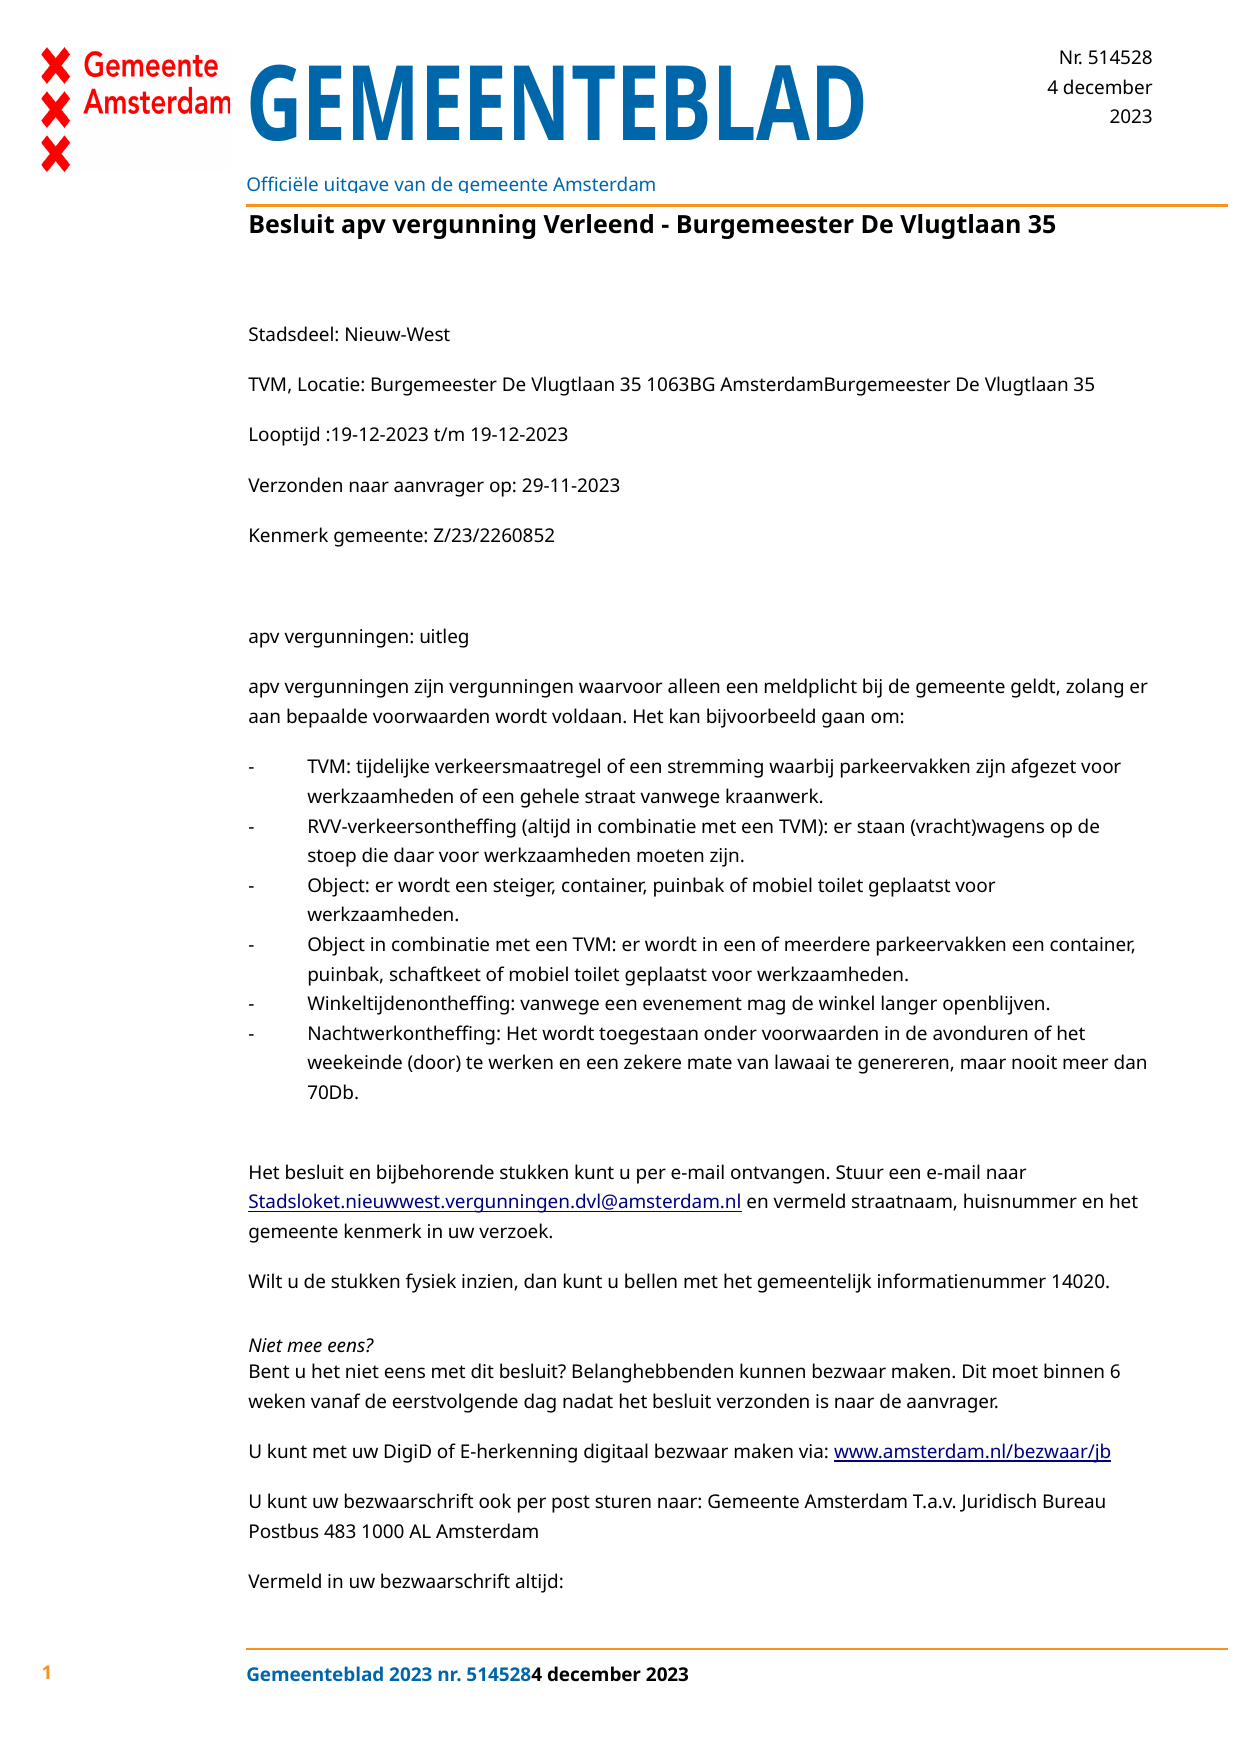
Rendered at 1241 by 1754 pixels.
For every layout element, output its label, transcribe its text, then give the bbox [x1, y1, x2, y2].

list Object in combinatie met een TVM: er wordt in een of meerdere parkeervakken een container, puinbak, schaftkeet of mobiel toilet geplaatst voor werkzaamheden. [248, 931, 1152, 986]
text U kunt met uw DigiD of E-herkenning digitaal bezwaar maken via: www.amsterdam.nl/bezwaar/jb [248, 1438, 1152, 1464]
text Vermeld in uw bezwaarschrift altijd: [248, 1569, 1152, 1594]
text apv vergunningen: uitleg [248, 623, 1152, 649]
list Winkeltijdenontheffing: vanwege een evenement mag de winkel langer openblijven. [248, 990, 1152, 1016]
text Verzonden naar aanvrager op: 29-11-2023 [248, 472, 1152, 498]
text TVM, Locatie: Burgemeester De Vlugtlaan 35 1063BG AmsterdamBurgemeester De Vlugtlaan 35 [248, 371, 1152, 397]
text apv vergunningen zijn vergunningen waarvoor alleen een meldplicht bij de gemeente geldt, zolang er aan bepaalde voorwaarden wordt voldaan. Het kan bijvoorbeeld gaan om: [248, 674, 1152, 729]
picture [41, 47, 231, 172]
text Niet mee eens? [248, 1333, 1152, 1358]
text Looptijd :19-12-2023 t/m 19-12-2023 [248, 422, 1152, 447]
list Nachtwerkontheffing: Het wordt toegestaan onder voorwaarden in de avonduren of het weekeinde (door) te werken en een zekere mate van lawaai te genereren, maar nooit meer dan 70Db. [248, 1020, 1152, 1105]
list Object: er wordt een steiger, container, puinbak of mobiel toilet geplaatst voor werkzaamheden. [248, 872, 1152, 927]
list TVM: tijdelijke verkeersmaatregel of een stremming waarbij parkeervakken zijn afgezet voor werkzaamheden of een gehele straat vanwege kraanwerk. [248, 754, 1152, 809]
text Stadsdeel: Nieuw-West [248, 321, 1152, 346]
text Wilt u de stukken fysiek inzien, dan kunt u bellen met het gemeentelijk informatienummer 14020. [248, 1269, 1152, 1294]
list RVV-verkeersontheffing (altijd in combinatie met een TVM): er staan (vracht)wagens op de stoep die daar voor werkzaamheden moeten zijn. [248, 813, 1152, 868]
text Besluit apv vergunning Verleend - Burgemeester De Vlugtlaan 35 [248, 207, 1152, 241]
text Het besluit en bijbehorende stukken kunt u per e-mail ontvangen. Stuur een e-mail naar Stadsloket.nieuwwest.vergunningen.dvl@amsterdam.nl en vermeld straatnaam, huisnummer en het gemeente kenmerk in uw verzoek. [248, 1159, 1152, 1244]
text Kenmerk gemeente: Z/23/2260852 [248, 522, 1152, 548]
text Bent u het niet eens met dit besluit? Belanghebbenden kunnen bezwaar maken. Dit moet binnen 6 weken vanaf de eerstvolgende dag nadat het besluit verzonden is naar de aanvrager. [248, 1358, 1152, 1414]
text U kunt uw bezwaarschrift ook per post sturen naar: Gemeente Amsterdam T.a.v. Juridisch Bureau Postbus 483 1000 AL Amsterdam [248, 1489, 1152, 1544]
